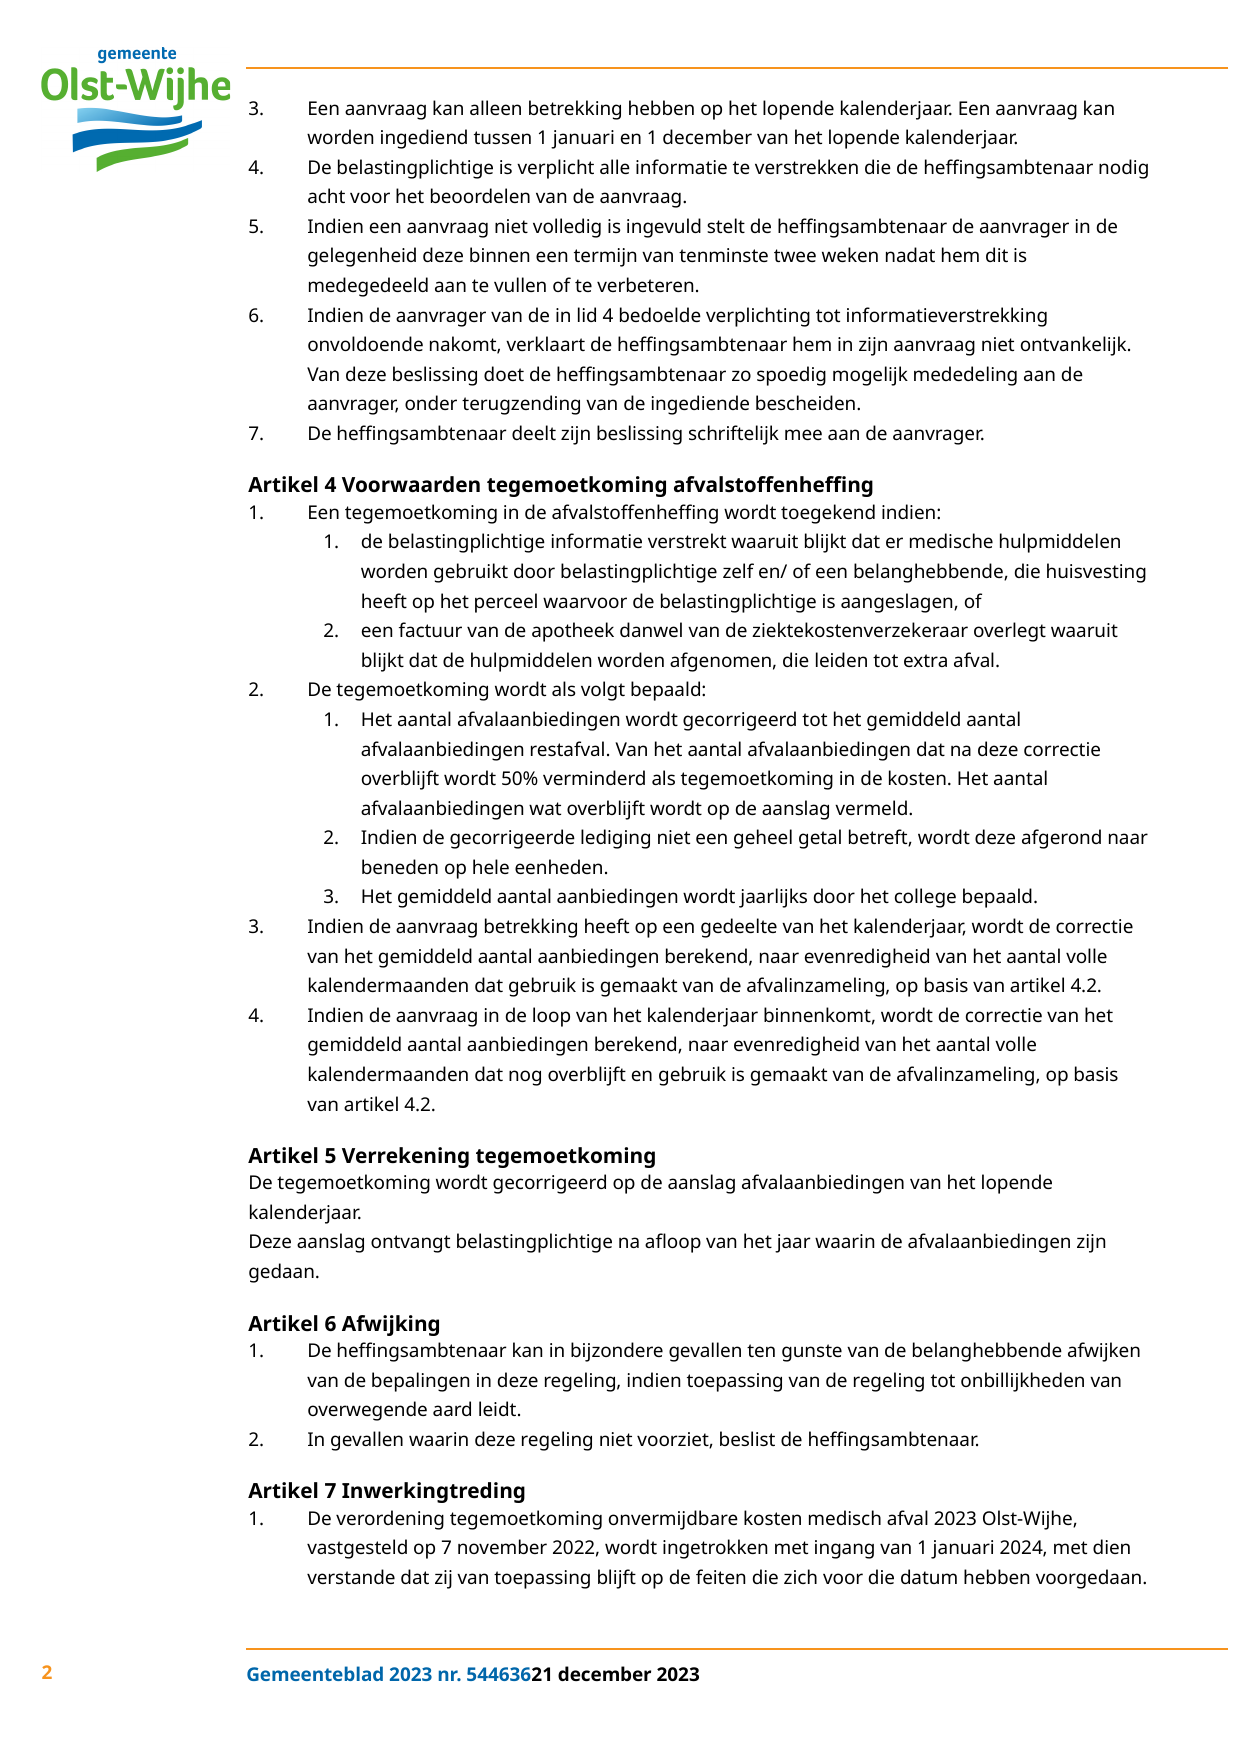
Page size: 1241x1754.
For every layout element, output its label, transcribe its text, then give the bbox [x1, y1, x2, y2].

list De belastingplichtige is verplicht alle informatie te verstrekken die de heffingsambtenaar nodig acht voor het beoordelen van de aanvraag. [248, 154, 1152, 209]
list De heffingsambtenaar deelt zijn beslissing schriftelijk mee aan de aanvrager. [248, 420, 1152, 446]
list De heffingsambtenaar kan in bijzondere gevallen ten gunste van de belanghebbende afwijken van de bepalingen in deze regeling, indien toepassing van de regeling tot onbillijkheden van overwegende aard leidt. [248, 1337, 1152, 1422]
list de belastingplichtige informatie verstrekt waaruit blijkt dat er medische hulpmiddelen worden gebruikt door belastingplichtige zelf en/ of een belanghebbende, die huisvesting heeft op het perceel waarvoor de belastingplichtige is aangeslagen, of [323, 529, 1152, 613]
picture [41, 47, 231, 172]
text Artikel 7 Inwerkingtreding [248, 1476, 1152, 1505]
list Indien de aanvrager van de in lid 4 bedoelde verplichting tot informatieverstrekking onvoldoende nakomt, verklaart de heffingsambtenaar hem in zijn aanvraag niet ontvankelijk. Van deze beslissing doet de heffingsambtenaar zo spoedig mogelijk mededeling aan de aanvrager, onder terugzending van de ingediende bescheiden. [248, 302, 1152, 416]
list Een tegemoetkoming in de afvalstoffenheffing wordt toegekend indien: [248, 499, 1152, 525]
list Indien een aanvraag niet volledig is ingevuld stelt de heffingsambtenaar de aanvrager in de gelegenheid deze binnen een termijn van tenminste twee weken nadat hem dit is medegedeeld aan te vullen of te verbeteren. [248, 213, 1152, 298]
list een factuur van de apotheek danwel van de ziektekostenverzekeraar overlegt waaruit blijkt dat de hulpmiddelen worden afgenomen, die leiden tot extra afval. [323, 617, 1152, 673]
list Een aanvraag kan alleen betrekking hebben op het lopende kalenderjaar. Een aanvraag kan worden ingediend tussen 1 januari en 1 december van het lopende kalenderjaar. [248, 95, 1152, 150]
text De tegemoetkoming wordt gecorrigeerd op de aanslag afvalaanbiedingen van het lopende kalenderjaar. [248, 1169, 1152, 1225]
list De verordening tegemoetkoming onvermijdbare kosten medisch afval 2023 Olst-Wijhe, vastgesteld op 7 november 2022, wordt ingetrokken met ingang van 1 januari 2024, met dien verstande dat zij van toepassing blijft op de feiten die zich voor die datum hebben voorgedaan. [248, 1505, 1152, 1590]
list In gevallen waarin deze regeling niet voorziet, beslist de heffingsambtenaar. [248, 1426, 1152, 1452]
text Deze aanslag ontvangt belastingplichtige na afloop van het jaar waarin de afvalaanbiedingen zijn gedaan. [248, 1229, 1152, 1284]
list Het aantal afvalaanbiedingen wordt gecorrigeerd tot het gemiddeld aantal afvalaanbiedingen restafval. Van het aantal afvalaanbiedingen dat na deze correctie overblijft wordt 50% verminderd als tegemoetkoming in de kosten. Het aantal afvalaanbiedingen wat overblijft wordt op de aanslag vermeld. [323, 706, 1152, 821]
text Artikel 5 Verrekening tegemoetkoming [248, 1141, 1152, 1169]
list De tegemoetkoming wordt als volgt bepaald: [248, 677, 1152, 702]
text Artikel 6 Afwijking [248, 1309, 1152, 1337]
list Indien de aanvraag in de loop van het kalenderjaar binnenkomt, wordt de correctie van het gemiddeld aantal aanbiedingen berekend, naar evenredigheid van het aantal volle kalendermaanden dat nog overblijft en gebruik is gemaakt van de afvalinzameling, op basis van artikel 4.2. [248, 1002, 1152, 1116]
list Het gemiddeld aantal aanbiedingen wordt jaarlijks door het college bepaald. [323, 884, 1152, 909]
list Indien de gecorrigeerde lediging niet een geheel getal betreft, wordt deze afgerond naar beneden op hele eenheden. [323, 824, 1152, 880]
list Indien de aanvraag betrekking heeft op een gedeelte van het kalenderjaar, wordt de correctie van het gemiddeld aantal aanbiedingen berekend, naar evenredigheid van het aantal volle kalendermaanden dat gebruik is gemaakt van de afvalinzameling, op basis van artikel 4.2. [248, 913, 1152, 998]
text Artikel 4 Voorwaarden tegemoetkoming afvalstoffenheffing [248, 471, 1152, 499]
